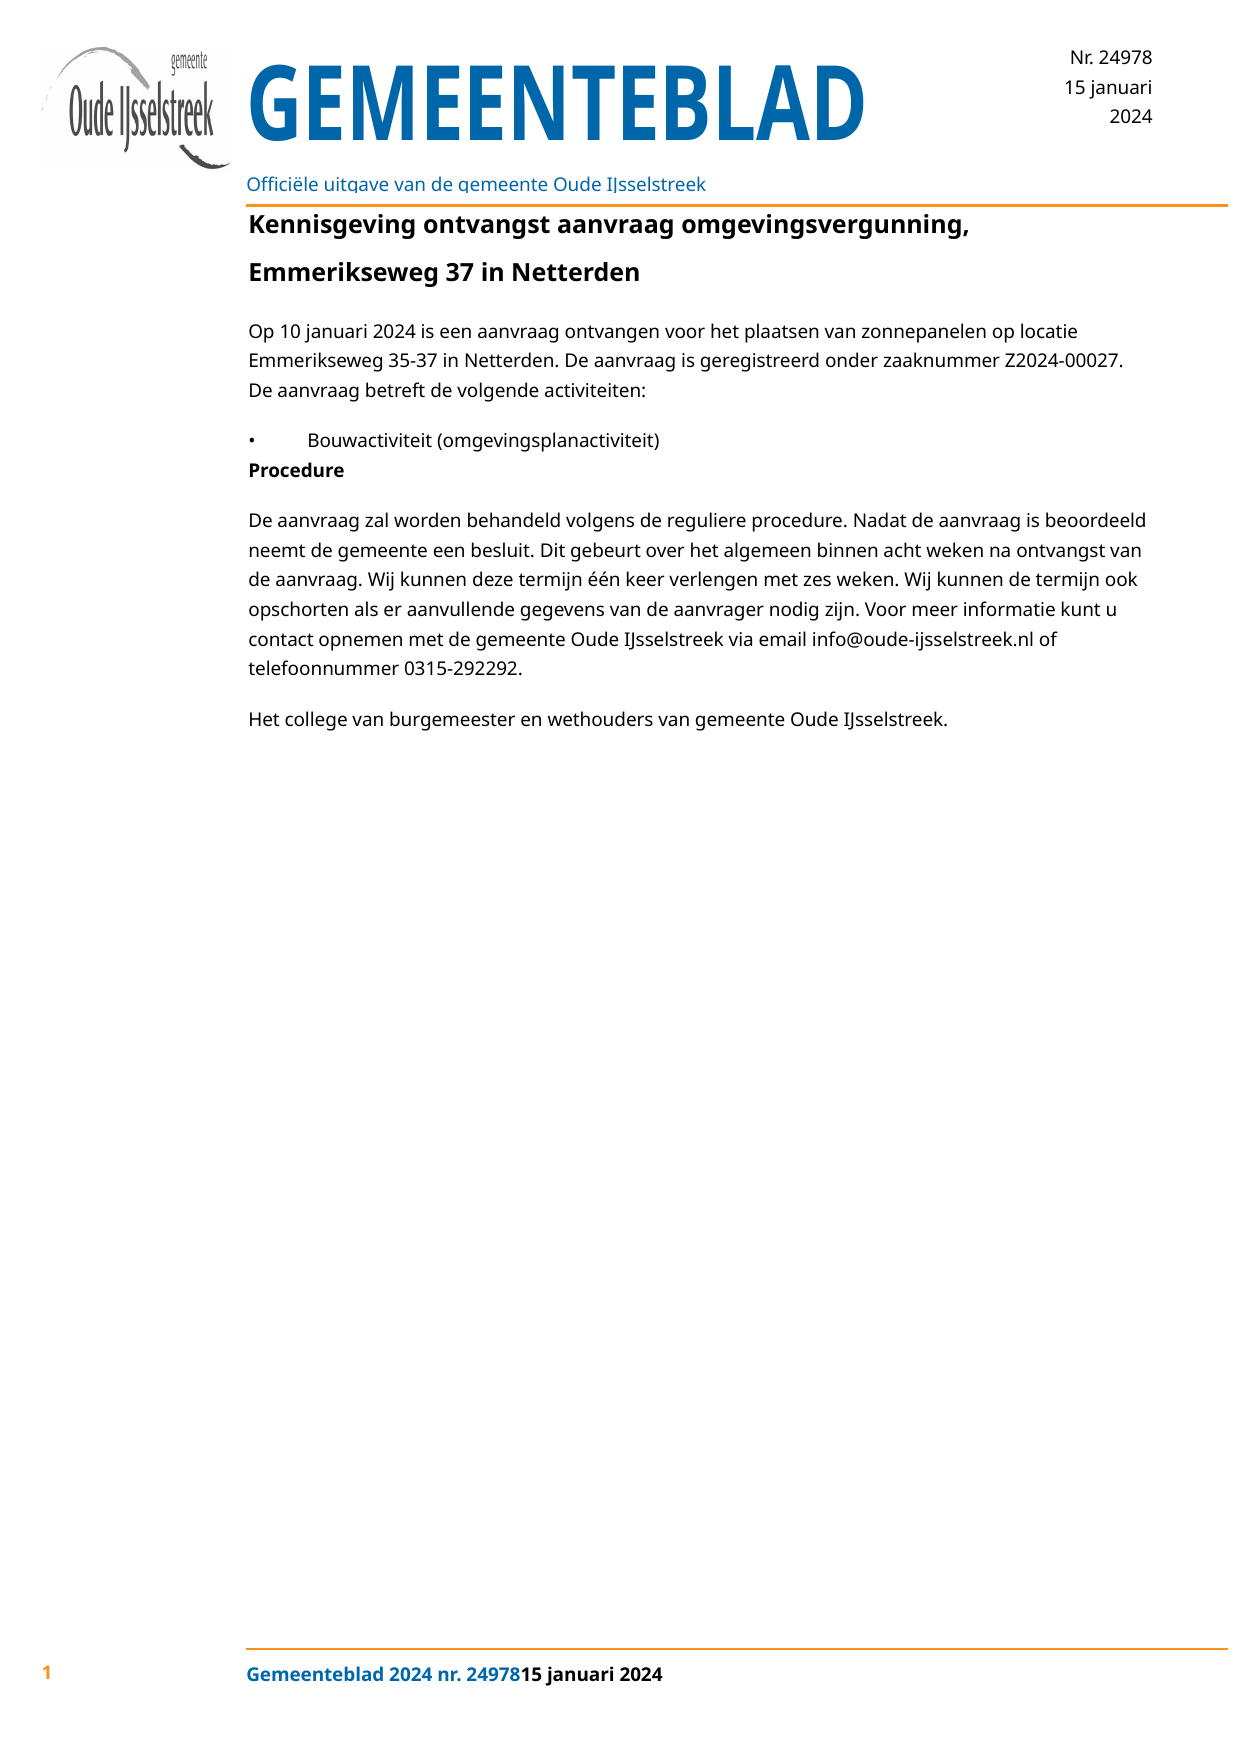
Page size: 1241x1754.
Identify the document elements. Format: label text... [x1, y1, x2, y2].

text De aanvraag zal worden behandeld volgens de reguliere procedure. Nadat de aanvraag is beoordeeld neemt de gemeente een besluit. Dit gebeurt over het algemeen binnen acht weken na ontvangst van de aanvraag. Wij kunnen deze termijn één keer verlengen met zes weken. Wij kunnen de termijn ook opschorten als er aanvullende gegevens van de aanvrager nodig zijn. Voor meer informatie kunt u contact opnemen met de gemeente Oude IJsselstreek via email info@oude-ijsselstreek.nl of telefoonnummer 0315-292292. [248, 507, 1152, 681]
text Procedure [248, 457, 1152, 483]
text Op 10 januari 2024 is een aanvraag ontvangen voor het plaatsen van zonnepanelen op locatie Emmerikseweg 35-37 in Netterden. De aanvraag is geregistreerd onder zaaknummer Z2024-00027. De aanvraag betreft de volgende activiteiten: [248, 318, 1152, 403]
text Het college van burgemeester en wethouders van gemeente Oude IJsselstreek. [248, 706, 1152, 732]
list Bouwactiviteit (omgevingsplanactiviteit) [248, 427, 1152, 453]
picture [41, 47, 231, 172]
text Kennisgeving ontvangst aanvraag omgevingsvergunning, Emmerikseweg 37 in Netterden [248, 207, 1152, 288]
